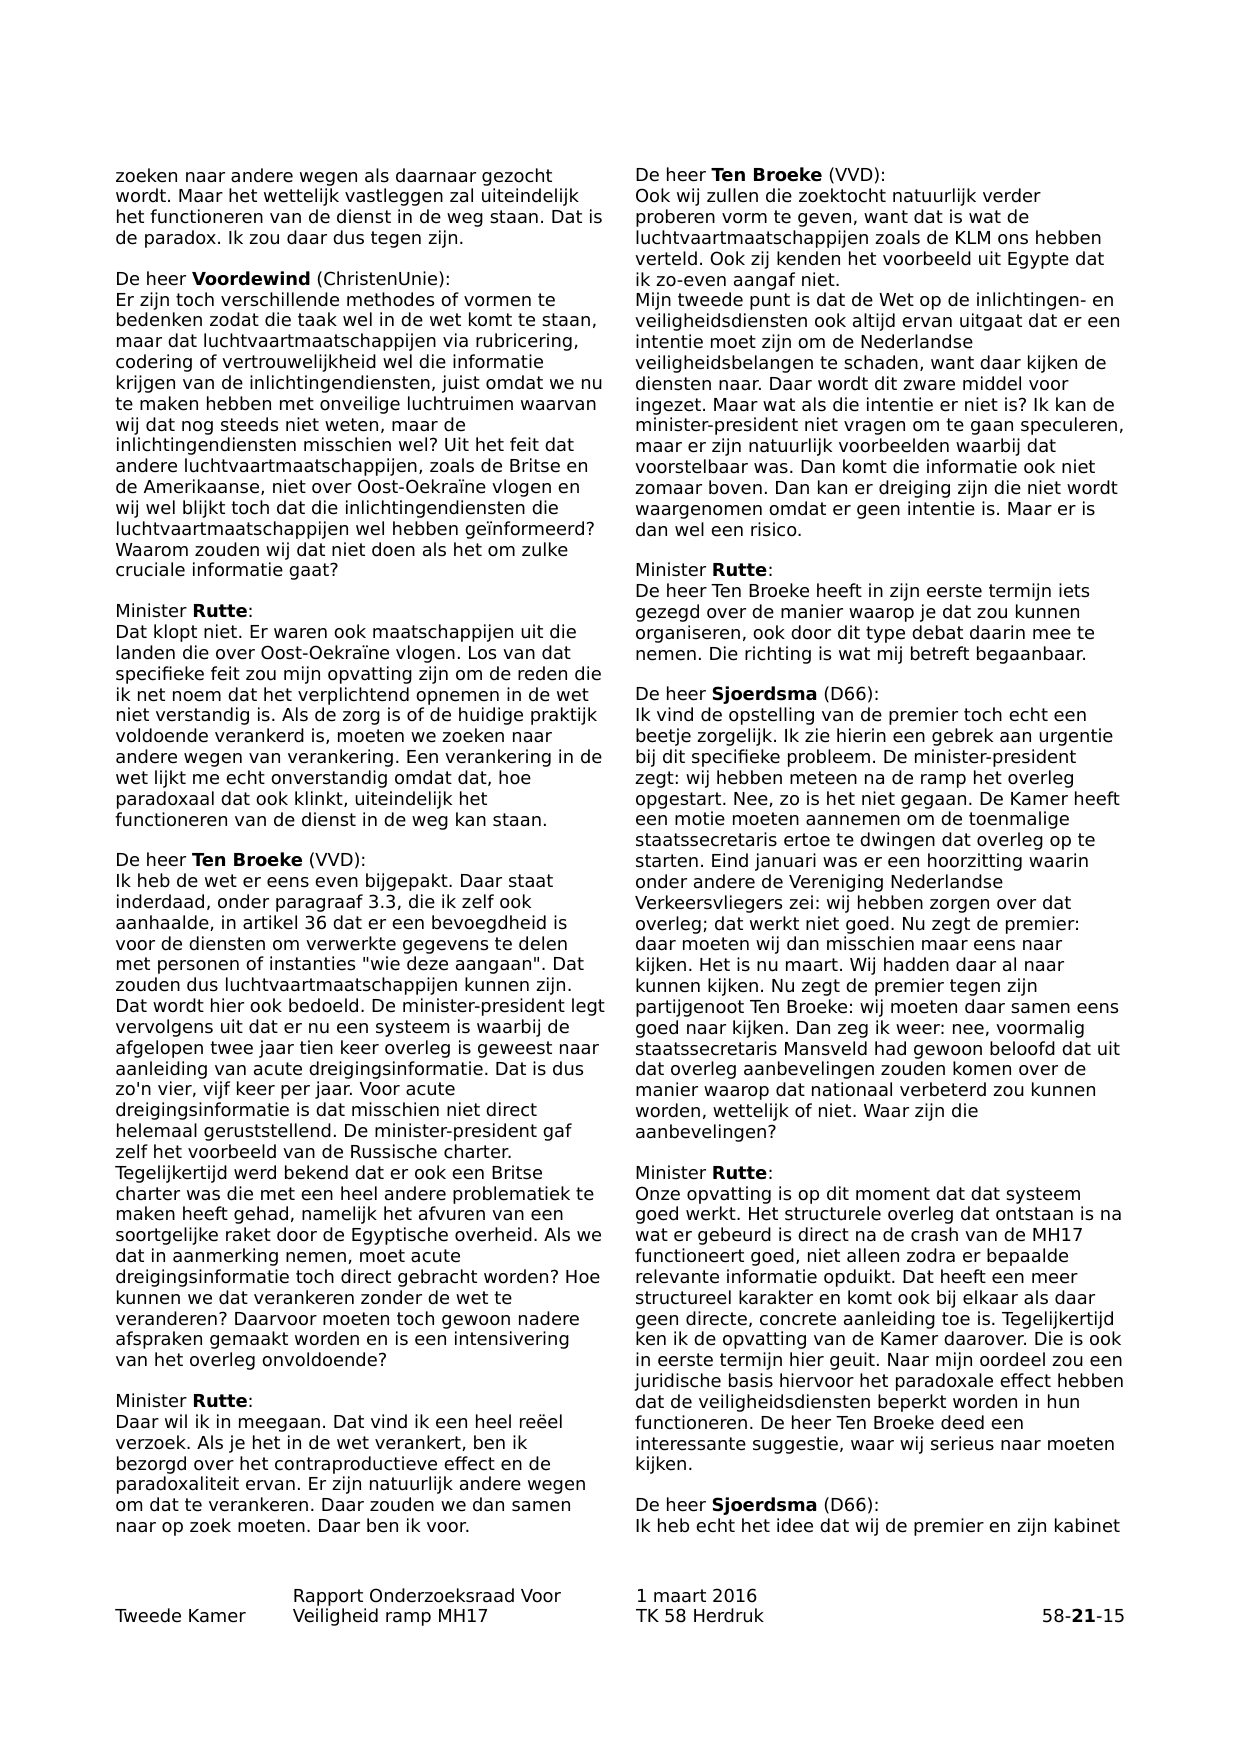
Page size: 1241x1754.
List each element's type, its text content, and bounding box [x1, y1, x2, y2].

text De heer Sjoerdsma (D66): [635, 684, 1125, 705]
text Ook wij zullen die zoektocht natuurlijk verder proberen vorm te geven, want dat is wat de luchtvaartmaatschappijen zoals de KLM ons hebben verteld. Ook zij kenden het voorbeeld uit Egypte dat ik zo-even aangaf niet. [635, 186, 1125, 290]
text Minister Rutte: [115, 601, 605, 622]
text De heer Ten Broeke (VVD): [115, 850, 605, 871]
text zoeken naar andere wegen als daarnaar gezocht wordt. Maar het wettelijk vastleggen zal uiteindelijk het functioneren van de dienst in de weg staan. Dat is de paradox. Ik zou daar dus tegen zijn. [115, 165, 605, 249]
text Mijn tweede punt is dat de Wet op de inlichtingen- en veiligheidsdiensten ook altijd ervan uitgaat dat er een intentie moet zijn om de Nederlandse veiligheidsbelangen te schaden, want daar kijken de diensten naar. Daar wordt dit zware middel voor ingezet. Maar wat als die intentie er niet is? Ik kan de minister-president niet vragen om te gaan speculeren, maar er zijn natuurlijk voorbeelden waarbij dat voorstelbaar was. Dan komt die informatie ook niet zomaar boven. Dan kan er dreiging zijn die niet wordt waargenomen omdat er geen intentie is. Maar er is dan wel een risico. [635, 290, 1125, 540]
text Dat klopt niet. Er waren ook maatschappijen uit die landen die over Oost-Oekraïne vlogen. Los van dat specifieke feit zou mijn opvatting zijn om de reden die ik net noem dat het verplichtend opnemen in de wet niet verstandig is. Als de zorg is of de huidige praktijk voldoende verankerd is, moeten we zoeken naar andere wegen van verankering. Een verankering in de wet lijkt me echt onverstandig omdat dat, hoe paradoxaal dat ook klinkt, uiteindelijk het functioneren van de dienst in de weg kan staan. [115, 622, 605, 830]
text De heer Voordewind (ChristenUnie): [115, 269, 605, 289]
text Er zijn toch verschillende methodes of vormen te bedenken zodat die taak wel in de wet komt te staan, maar dat luchtvaartmaatschappijen via rubricering, codering of vertrouwelijkheid wel die informatie krijgen van de inlichtingendiensten, juist omdat we nu te maken hebben met onveilige luchtruimen waarvan wij dat nog steeds niet weten, maar de inlichtingendiensten misschien wel? Uit het feit dat andere luchtvaartmaatschappijen, zoals de Britse en de Amerikaanse, niet over Oost-Oekraïne vlogen en wij wel blijkt toch dat die inlichtingendiensten die luchtvaartmaatschappijen wel hebben geïnformeerd? Waarom zouden wij dat niet doen als het om zulke cruciale informatie gaat? [115, 289, 605, 581]
text Minister Rutte: [115, 1391, 605, 1412]
text Daar wil ik in meegaan. Dat vind ik een heel reëel verzoek. Als je het in de wet verankert, ben ik bezorgd over het contraproductieve effect en de paradoxaliteit ervan. Er zijn natuurlijk andere wegen om dat te verankeren. Daar zouden we dan samen naar op zoek moeten. Daar ben ik voor. [115, 1412, 605, 1537]
text Ik heb de wet er eens even bijgepakt. Daar staat inderdaad, onder paragraaf 3.3, die ik zelf ook aanhaalde, in artikel 36 dat er een bevoegdheid is voor de diensten om verwerkte gegevens te delen met personen of instanties "wie deze aangaan". Dat zouden dus luchtvaartmaatschappijen kunnen zijn. Dat wordt hier ook bedoeld. De minister-president legt vervolgens uit dat er nu een systeem is waarbij de afgelopen twee jaar tien keer overleg is geweest naar aanleiding van acute dreigingsinformatie. Dat is dus zo'n vier, vijf keer per jaar. Voor acute dreigingsinformatie is dat misschien niet direct helemaal geruststellend. De minister-president gaf zelf het voorbeeld van de Russische charter. Tegelijkertijd werd bekend dat er ook een Britse charter was die met een heel andere problematiek te maken heeft gehad, namelijk het afvuren van een soortgelijke raket door de Egyptische overheid. Als we dat in aanmerking nemen, moet acute dreigingsinformatie toch direct gebracht worden? Hoe kunnen we dat verankeren zonder de wet te veranderen? Daarvoor moeten toch gewoon nadere afspraken gemaakt worden en is een intensivering van het overleg onvoldoende? [115, 871, 605, 1371]
text Minister Rutte: [635, 560, 1125, 581]
text De heer Ten Broeke heeft in zijn eerste termijn iets gezegd over de manier waarop je dat zou kunnen organiseren, ook door dit type debat daarin mee te nemen. Die richting is wat mij betreft begaanbaar. [635, 581, 1125, 664]
text Ik vind de opstelling van de premier toch echt een beetje zorgelijk. Ik zie hierin een gebrek aan urgentie bij dit specifieke probleem. De minister-president zegt: wij hebben meteen na de ramp het overleg opgestart. Nee, zo is het niet gegaan. De Kamer heeft een motie moeten aannemen om de toenmalige staatssecretaris ertoe te dwingen dat overleg op te starten. Eind januari was er een hoorzitting waarin onder andere de Vereniging Nederlandse Verkeersvliegers zei: wij hebben zorgen over dat overleg; dat werkt niet goed. Nu zegt de premier: daar moeten wij dan misschien maar eens naar kijken. Het is nu maart. Wij hadden daar al naar kunnen kijken. Nu zegt de premier tegen zijn partijgenoot Ten Broeke: wij moeten daar samen eens goed naar kijken. Dan zeg ik weer: nee, voormalig staatssecretaris Mansveld had gewoon beloofd dat uit dat overleg aanbevelingen zouden komen over de manier waarop dat nationaal verbeterd zou kunnen worden, wettelijk of niet. Waar zijn die aanbevelingen? [635, 705, 1125, 1142]
text Minister Rutte: [635, 1162, 1125, 1183]
text De heer Ten Broeke (VVD): [635, 165, 1125, 186]
text De heer Sjoerdsma (D66): [635, 1495, 1125, 1516]
text Onze opvatting is op dit moment dat dat systeem goed werkt. Het structurele overleg dat ontstaan is na wat er gebeurd is direct na de crash van de MH17 functioneert goed, niet alleen zodra er bepaalde relevante informatie opduikt. Dat heeft een meer structureel karakter en komt ook bij elkaar als daar geen directe, concrete aanleiding toe is. Tegelijkertijd ken ik de opvatting van de Kamer daarover. Die is ook in eerste termijn hier geuit. Naar mijn oordeel zou een juridische basis hiervoor het paradoxale effect hebben dat de veiligheidsdiensten beperkt worden in hun functioneren. De heer Ten Broeke deed een interessante suggestie, waar wij serieus naar moeten kijken. [635, 1183, 1125, 1475]
text Ik heb echt het idee dat wij de premier en zijn kabinet [635, 1516, 1125, 1536]
